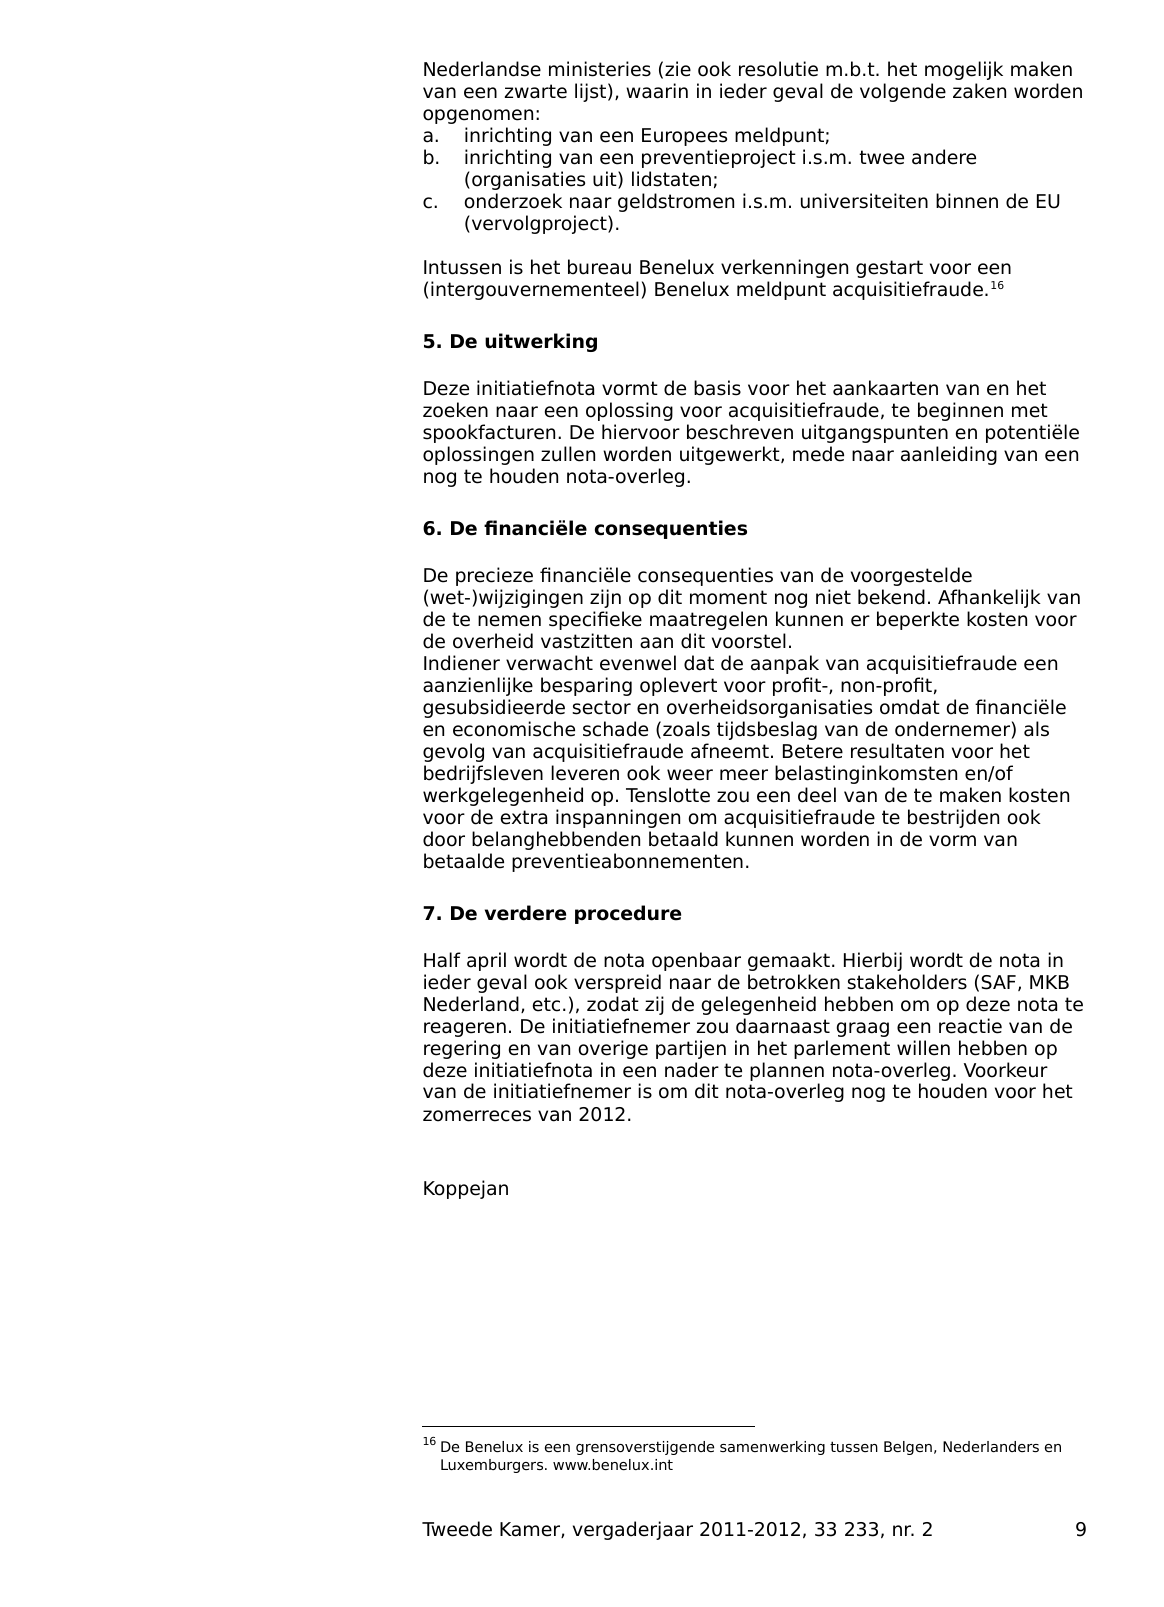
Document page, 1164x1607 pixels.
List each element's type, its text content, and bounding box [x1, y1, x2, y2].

text Intussen is het bureau Benelux verkenningen gestart voor een (intergouvernementeel) Benelux meldpunt acquisitiefraude. [422, 257, 1087, 301]
text c. onderzoek naar geldstromen i.s.m. universiteiten binnen de EU (vervolgproject). [422, 191, 1087, 235]
text Koppejan [422, 1155, 1087, 1199]
text b. inrichting van een preventieproject i.s.m. twee andere (organisaties uit) lidstaten; [422, 147, 1087, 191]
text De Benelux is een grensoverstijgende samenwerking tussen Belgen, Nederlanders en Luxemburgers. www.benelux.int [422, 1435, 1087, 1474]
text De precieze financiële consequenties van de voorgestelde (wet-)wijzigingen zijn op dit moment nog niet bekend. Afhankelijk van de te nemen specifieke maatregelen kunnen er beperkte kosten voor de overheid vastzitten aan dit voorstel. [422, 565, 1087, 653]
text Deze initiatiefnota vormt de basis voor het aankaarten van en het zoeken naar een oplossing voor acquisitiefraude, te beginnen met spookfacturen. De hiervoor beschreven uitgangspunten en potentiële oplossingen zullen worden uitgewerkt, mede naar aanleiding van een nog te houden nota-overleg. [422, 378, 1087, 488]
subtitle 6. De financiële consequenties [422, 518, 1087, 540]
subtitle 5. De uitwerking [422, 331, 1087, 353]
subtitle 7. De verdere procedure [422, 903, 1087, 924]
text Half april wordt de nota openbaar gemaakt. Hierbij wordt de nota in ieder geval ook verspreid naar de betrokken stakeholders (SAF, MKB Nederland, etc.), zodat zij de gelegenheid hebben om op deze nota te reageren. De initiatiefnemer zou daarnaast graag een reactie van de regering en van overige partijen in het parlement willen hebben op deze initiatiefnota in een nader te plannen nota-overleg. Voorkeur van de initiatiefnemer is om dit nota-overleg nog te houden voor het zomerreces van 2012. [422, 949, 1087, 1125]
text a. inrichting van een Europees meldpunt; [422, 125, 1087, 147]
text Nederlandse ministeries (zie ook resolutie m.b.t. het mogelijk maken van een zwarte lijst), waarin in ieder geval de volgende zaken worden opgenomen: [422, 59, 1087, 125]
text Indiener verwacht evenwel dat de aanpak van acquisitiefraude een aanzienlijke besparing oplevert voor profit-, non-profit, gesubsidieerde sector en overheidsorganisaties omdat de financiële en economische schade (zoals tijdsbeslag van de ondernemer) als gevolg van acquisitiefraude afneemt. Betere resultaten voor het bedrijfsleven leveren ook weer meer belastinginkomsten en/of werkgelegenheid op. Tenslotte zou een deel van de te maken kosten voor de extra inspanningen om acquisitiefraude te bestrijden ook door belanghebbenden betaald kunnen worden in de vorm van betaalde preventieabonnementen. [422, 653, 1087, 873]
